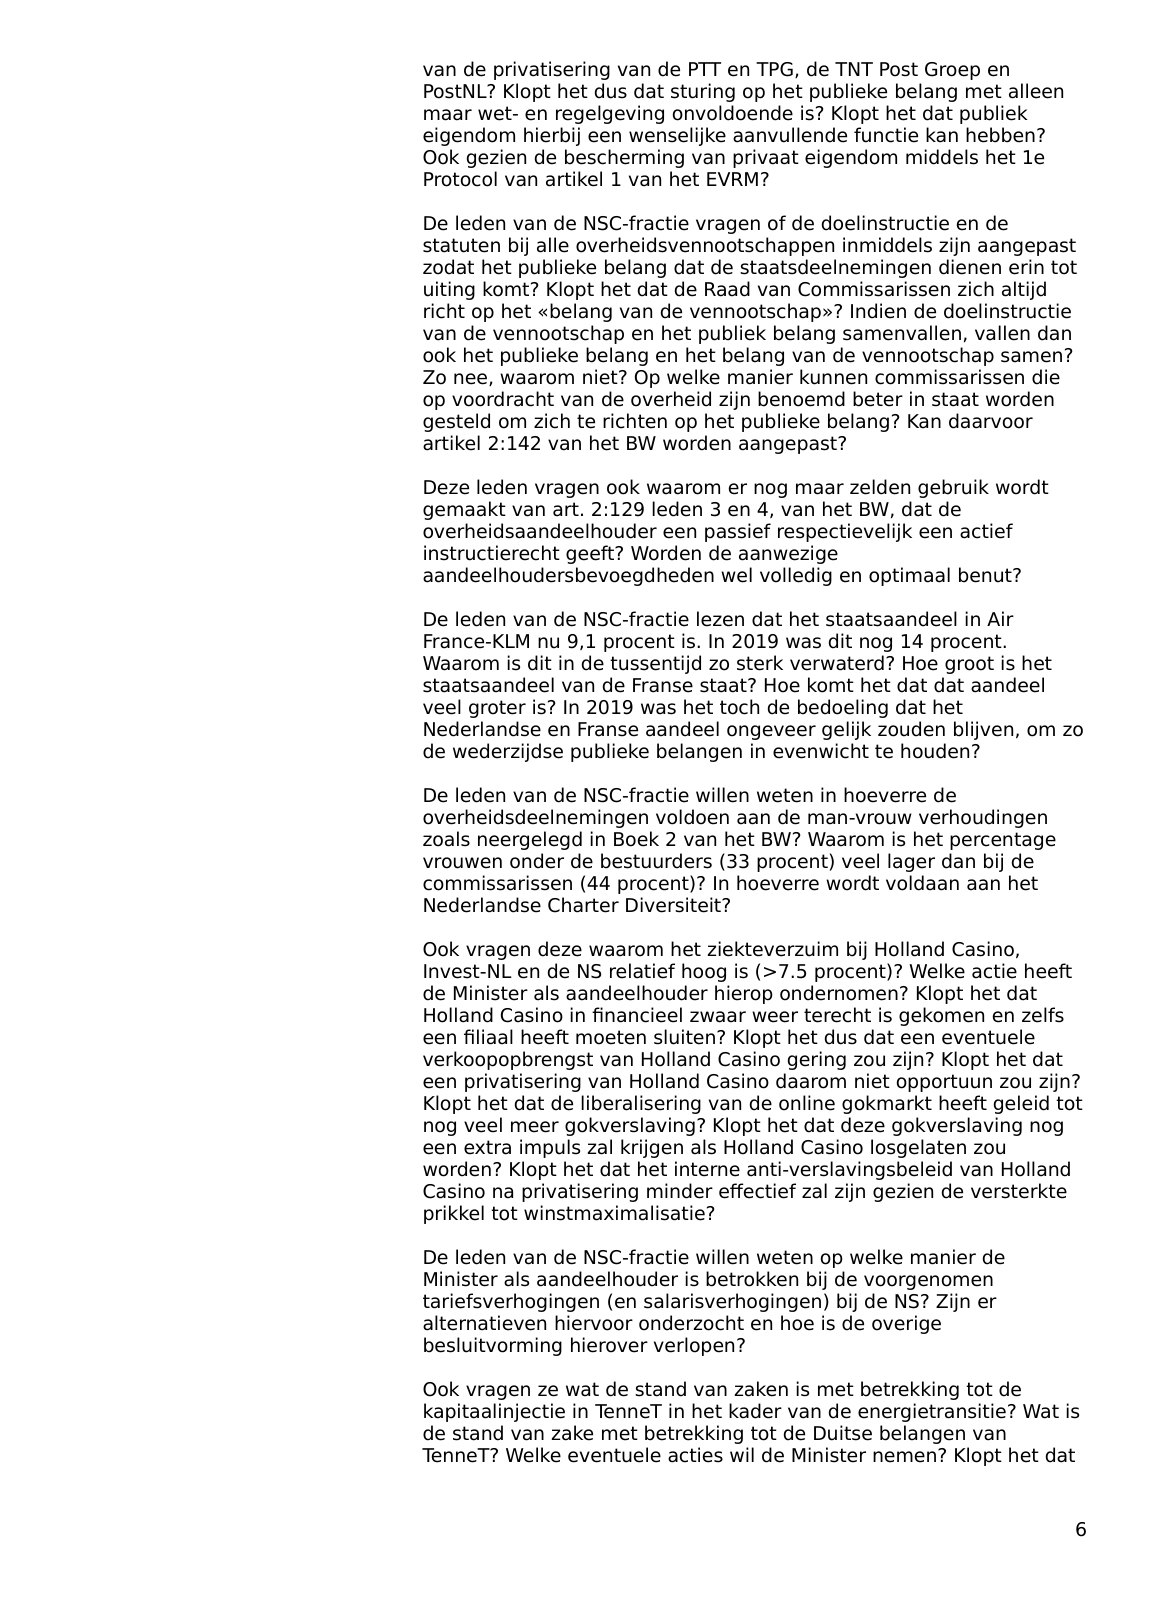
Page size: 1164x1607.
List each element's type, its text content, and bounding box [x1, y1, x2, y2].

text De leden van de NSC-fractie lezen dat het staatsaandeel in Air France-KLM nu 9,1 procent is. In 2019 was dit nog 14 procent. Waarom is dit in de tussentijd zo sterk verwaterd? Hoe groot is het staatsaandeel van de Franse staat? Hoe komt het dat dat aandeel veel groter is? In 2019 was het toch de bedoeling dat het Nederlandse en Franse aandeel ongeveer gelijk zouden blijven, om zo de wederzijdse publieke belangen in evenwicht te houden? [422, 609, 1087, 763]
text De leden van de NSC-fractie willen weten op welke manier de Minister als aandeelhouder is betrokken bij de voorgenomen tariefsverhogingen (en salarisverhogingen) bij de NS? Zijn er alternatieven hiervoor onderzocht en hoe is de overige besluitvorming hierover verlopen? [422, 1247, 1087, 1357]
text van de privatisering van de PTT en TPG, de TNT Post Groep en PostNL? Klopt het dus dat sturing op het publieke belang met alleen maar wet- en regelgeving onvoldoende is? Klopt het dat publiek eigendom hierbij een wenselijke aanvullende functie kan hebben? Ook gezien de bescherming van privaat eigendom middels het 1e Protocol van artikel 1 van het EVRM? [422, 59, 1087, 191]
text Deze leden vragen ook waarom er nog maar zelden gebruik wordt gemaakt van art. 2:129 leden 3 en 4, van het BW, dat de overheidsaandeelhouder een passief respectievelijk een actief instructierecht geeft? Worden de aanwezige aandeelhoudersbevoegdheden wel volledig en optimaal benut? [422, 477, 1087, 587]
text Ook vragen ze wat de stand van zaken is met betrekking tot de kapitaalinjectie in TenneT in het kader van de energietransitie? Wat is de stand van zake met betrekking tot de Duitse belangen van TenneT? Welke eventuele acties wil de Minister nemen? Klopt het dat [422, 1379, 1087, 1467]
text Ook vragen deze waarom het ziekteverzuim bij Holland Casino, Invest-NL en de NS relatief hoog is (>7.5 procent)? Welke actie heeft de Minister als aandeelhouder hierop ondernomen? Klopt het dat Holland Casino in financieel zwaar weer terecht is gekomen en zelfs een filiaal heeft moeten sluiten? Klopt het dus dat een eventuele verkoopopbrengst van Holland Casino gering zou zijn? Klopt het dat een privatisering van Holland Casino daarom niet opportuun zou zijn? Klopt het dat de liberalisering van de online gokmarkt heeft geleid tot nog veel meer gokverslaving? Klopt het dat deze gokverslaving nog een extra impuls zal krijgen als Holland Casino losgelaten zou worden? Klopt het dat het interne anti-verslavingsbeleid van Holland Casino na privatisering minder effectief zal zijn gezien de versterkte prikkel tot winstmaximalisatie? [422, 939, 1087, 1225]
text De leden van de NSC-fractie willen weten in hoeverre de overheidsdeelnemingen voldoen aan de man-vrouw verhoudingen zoals neergelegd in Boek 2 van het BW? Waarom is het percentage vrouwen onder de bestuurders (33 procent) veel lager dan bij de commissarissen (44 procent)? In hoeverre wordt voldaan aan het Nederlandse Charter Diversiteit? [422, 785, 1087, 917]
text De leden van de NSC-fractie vragen of de doelinstructie en de statuten bij alle overheidsvennootschappen inmiddels zijn aangepast zodat het publieke belang dat de staatsdeelnemingen dienen erin tot uiting komt? Klopt het dat de Raad van Commissarissen zich altijd richt op het «belang van de vennootschap»? Indien de doelinstructie van de vennootschap en het publiek belang samenvallen, vallen dan ook het publieke belang en het belang van de vennootschap samen? Zo nee, waarom niet? Op welke manier kunnen commissarissen die op voordracht van de overheid zijn benoemd beter in staat worden gesteld om zich te richten op het publieke belang? Kan daarvoor artikel 2:142 van het BW worden aangepast? [422, 213, 1087, 455]
